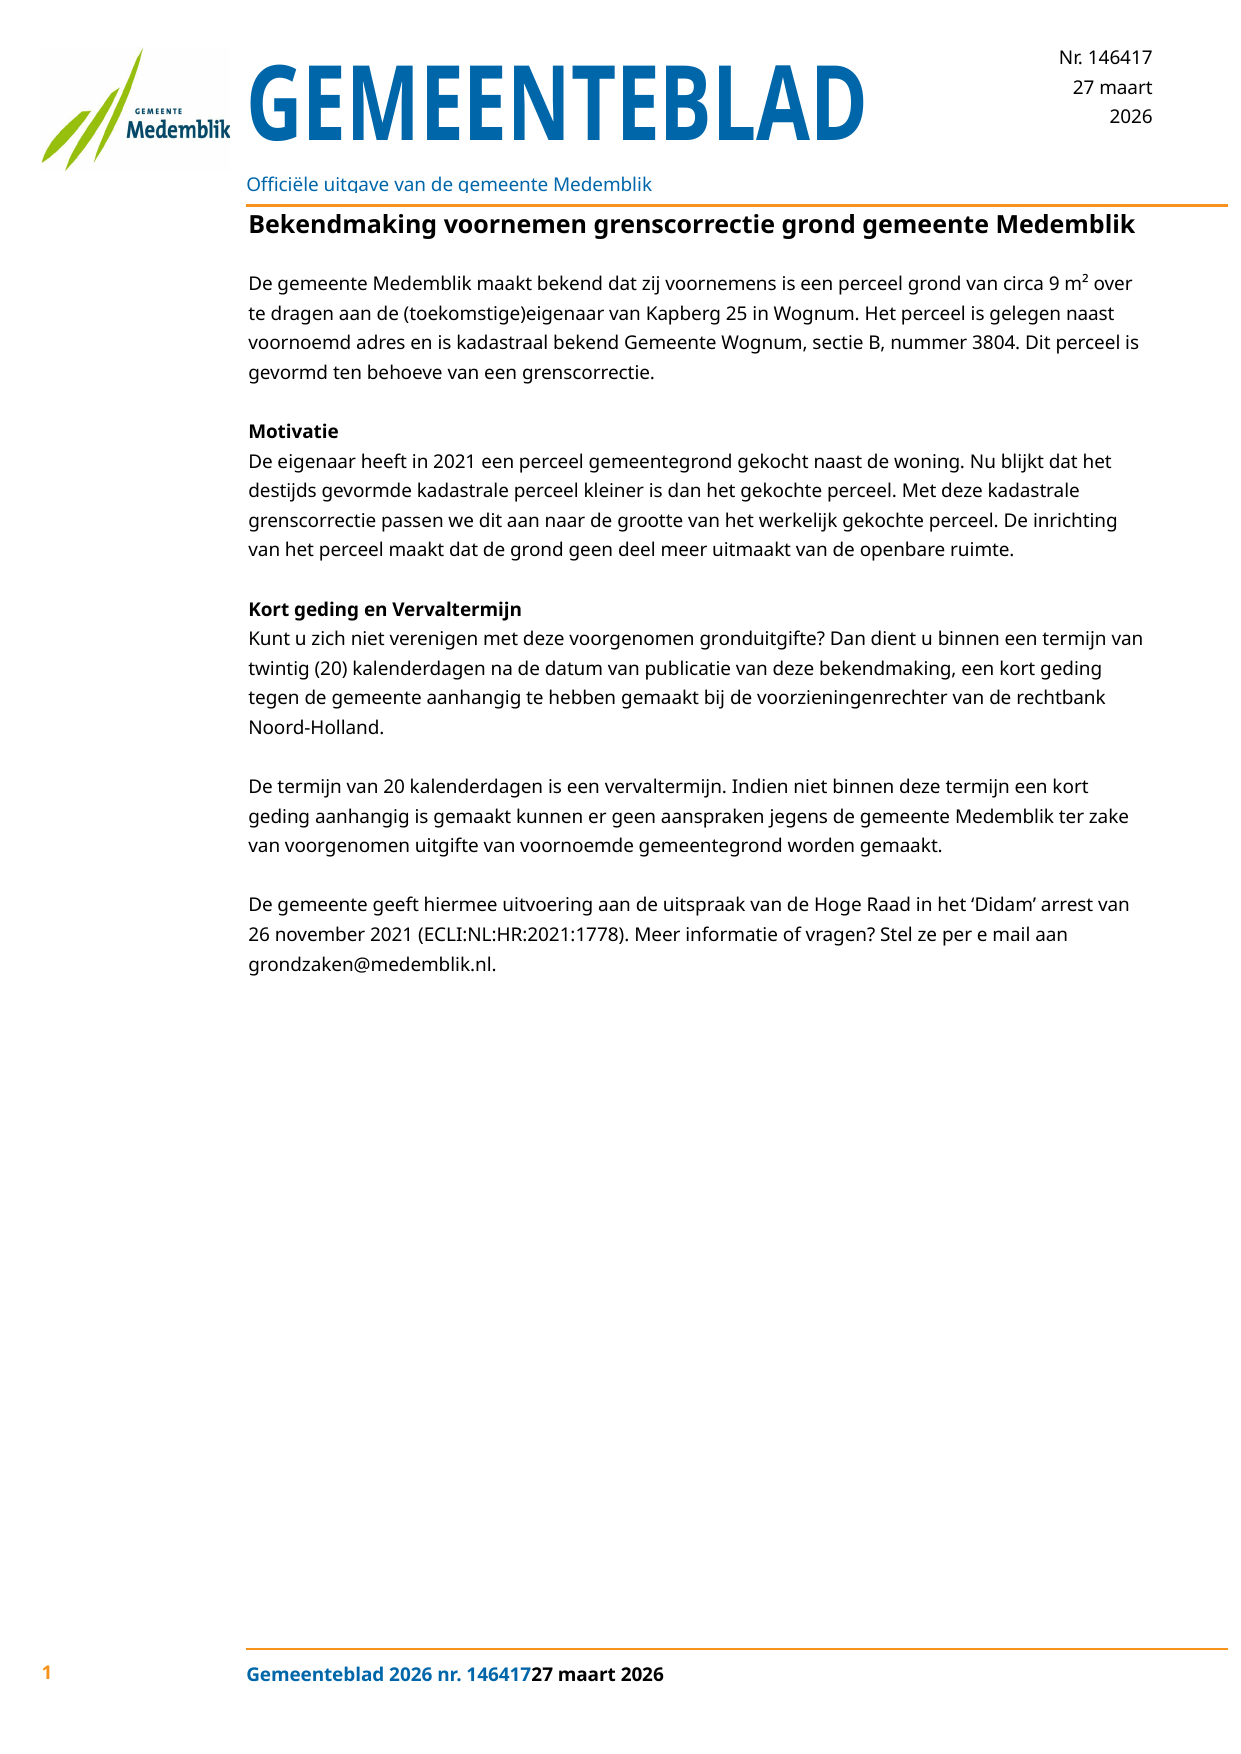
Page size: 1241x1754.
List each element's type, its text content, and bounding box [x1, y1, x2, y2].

text Kunt u zich niet verenigen met deze voorgenomen gronduitgifte? Dan dient u binnen een termijn van twintig (20) kalenderdagen na de datum van publicatie van deze bekendmaking, een kort geding tegen de gemeente aanhangig te hebben gemaakt bij de voorzieningenrechter van de rechtbank Noord-Holland. [248, 625, 1152, 740]
text Motivatie [248, 418, 1152, 444]
text Bekendmaking voornemen grenscorrectie grond gemeente Medemblik [248, 207, 1152, 241]
picture [41, 47, 231, 172]
text De termijn van 20 kalenderdagen is een vervaltermijn. Indien niet binnen deze termijn een kort geding aanhangig is gemaakt kunnen er geen aanspraken jegens de gemeente Medemblik ter zake van voorgenomen uitgifte van voornoemde gemeentegrond worden gemaakt. [248, 773, 1152, 858]
text De gemeente Medemblik maakt bekend dat zij voornemens is een perceel grond van circa 9 m² over te dragen aan de (toekomstige)eigenaar van Kapberg 25 in Wognum. Het perceel is gelegen naast voornoemd adres en is kadastraal bekend Gemeente Wognum, sectie B, nummer 3804. Dit perceel is gevormd ten behoeve van een grenscorrectie. [248, 270, 1152, 385]
text De eigenaar heeft in 2021 een perceel gemeentegrond gekocht naast de woning. Nu blijkt dat het destijds gevormde kadastrale perceel kleiner is dan het gekochte perceel. Met deze kadastrale grenscorrectie passen we dit aan naar de grootte van het werkelijk gekochte perceel. De inrichting van het perceel maakt dat de grond geen deel meer uitmaakt van de openbare ruimte. [248, 448, 1152, 562]
text De gemeente geeft hiermee uitvoering aan de uitspraak van de Hoge Raad in het ‘Didam’ arrest van 26 november 2021 (ECLI:NL:HR:2021:1778). Meer informatie of vragen? Stel ze per e mail aan grondzaken@medemblik.nl. [248, 892, 1152, 976]
text Kort geding en Vervaltermijn [248, 596, 1152, 621]
